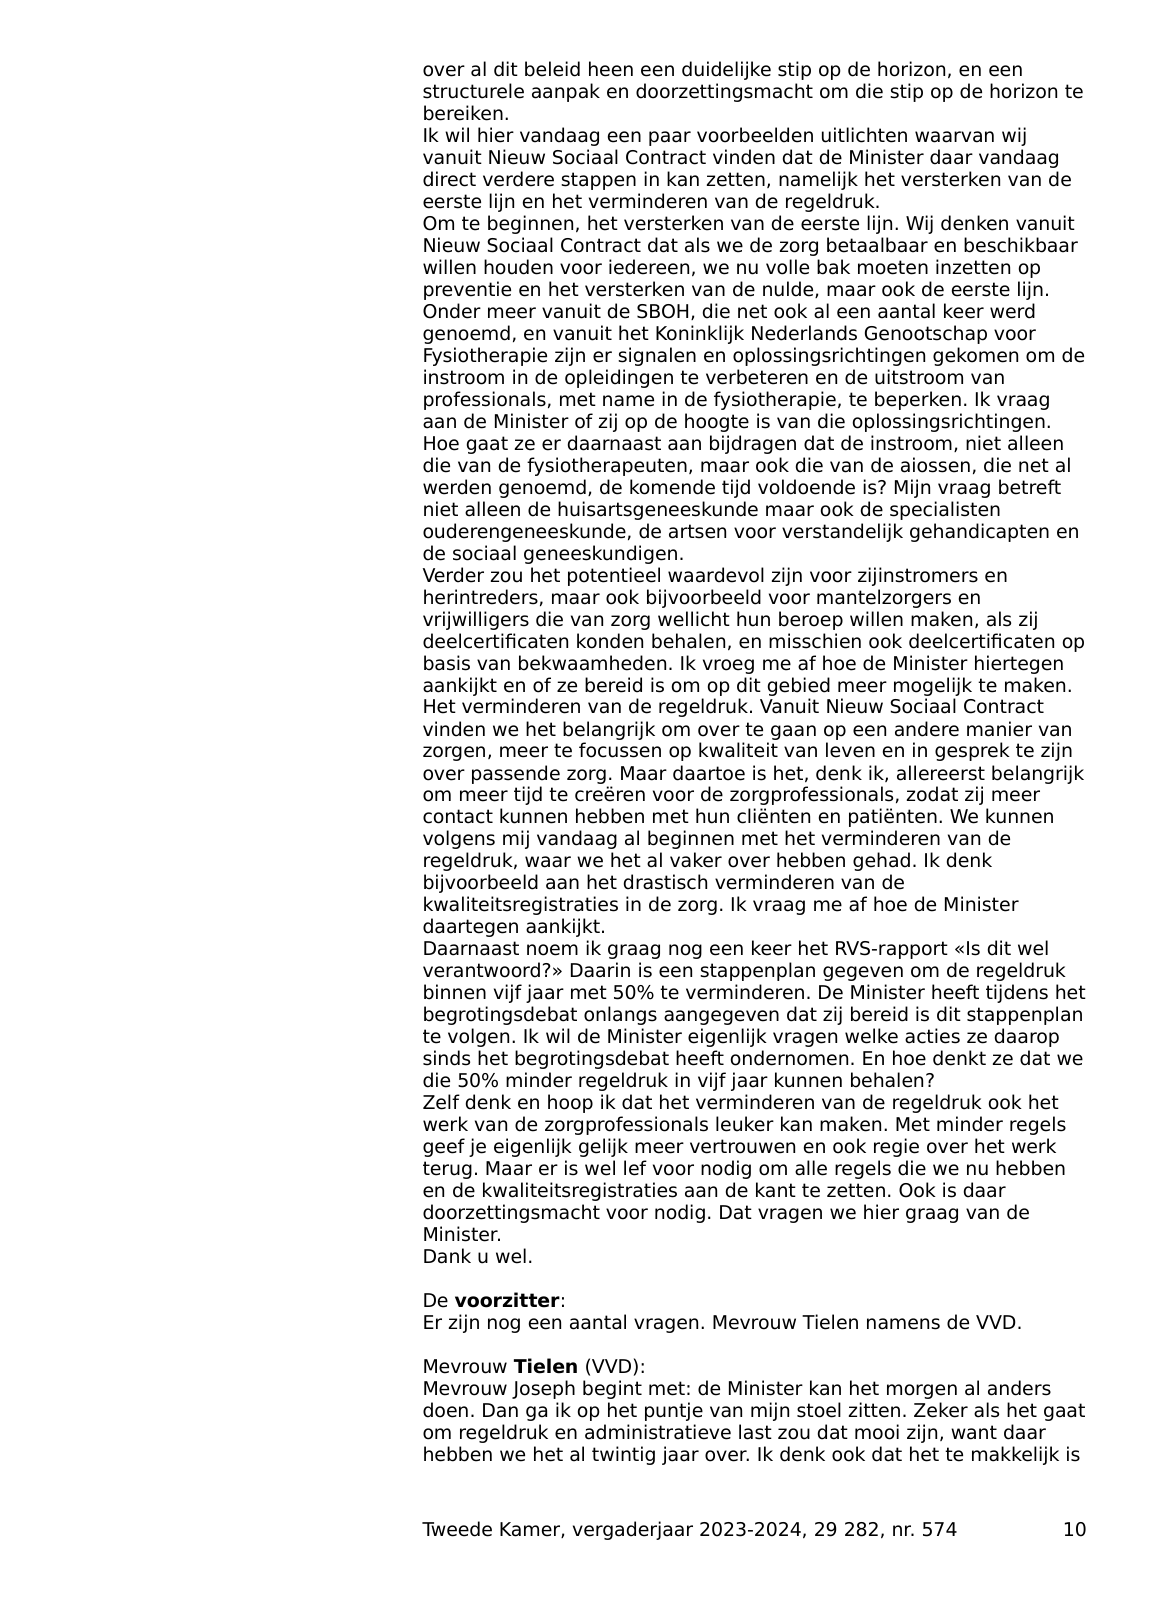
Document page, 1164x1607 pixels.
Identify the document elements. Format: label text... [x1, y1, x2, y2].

text De voorzitter: [422, 1290, 1087, 1312]
text Daarnaast noem ik graag nog een keer het RVS-rapport «Is dit wel verantwoord?» Daarin is een stappenplan gegeven om de regeldruk binnen vijf jaar met 50% te verminderen. De Minister heeft tijdens het begrotingsdebat onlangs aangegeven dat zij bereid is dit stappenplan te volgen. Ik wil de Minister eigenlijk vragen welke acties ze daarop sinds het begrotingsdebat heeft ondernomen. En hoe denkt ze dat we die 50% minder regeldruk in vijf jaar kunnen behalen? [422, 938, 1087, 1092]
text Mevrouw Joseph begint met: de Minister kan het morgen al anders doen. Dan ga ik op het puntje van mijn stoel zitten. Zeker als het gaat om regeldruk en administratieve last zou dat mooi zijn, want daar hebben we het al twintig jaar over. Ik denk ook dat het te makkelijk is [422, 1378, 1087, 1466]
text Het verminderen van de regeldruk. Vanuit Nieuw Sociaal Contract vinden we het belangrijk om over te gaan op een andere manier van zorgen, meer te focussen op kwaliteit van leven en in gesprek te zijn over passende zorg. Maar daartoe is het, denk ik, allereerst belangrijk om meer tijd te creëren voor de zorgprofessionals, zodat zij meer contact kunnen hebben met hun cliënten en patiënten. We kunnen volgens mij vandaag al beginnen met het verminderen van de regeldruk, waar we het al vaker over hebben gehad. Ik denk bijvoorbeeld aan het drastisch verminderen van de kwaliteitsregistraties in de zorg. Ik vraag me af hoe de Minister daartegen aankijkt. [422, 696, 1087, 938]
text Er zijn nog een aantal vragen. Mevrouw Tielen namens de VVD. [422, 1312, 1087, 1334]
text Dank u wel. [422, 1246, 1087, 1268]
text Om te beginnen, het versterken van de eerste lijn. Wij denken vanuit Nieuw Sociaal Contract dat als we de zorg betaalbaar en beschikbaar willen houden voor iedereen, we nu volle bak moeten inzetten op preventie en het versterken van de nulde, maar ook de eerste lijn. Onder meer vanuit de SBOH, die net ook al een aantal keer werd genoemd, en vanuit het Koninklijk Nederlands Genootschap voor Fysiotherapie zijn er signalen en oplossingsrichtingen gekomen om de instroom in de opleidingen te verbeteren en de uitstroom van professionals, met name in de fysiotherapie, te beperken. Ik vraag aan de Minister of zij op de hoogte is van die oplossingsrichtingen. Hoe gaat ze er daarnaast aan bijdragen dat de instroom, niet alleen die van de fysiotherapeuten, maar ook die van de aiossen, die net al werden genoemd, de komende tijd voldoende is? Mijn vraag betreft niet alleen de huisartsgeneeskunde maar ook de specialisten ouderengeneeskunde, de artsen voor verstandelijk gehandicapten en de sociaal geneeskundigen. [422, 213, 1087, 564]
text Mevrouw Tielen (VVD): [422, 1356, 1087, 1378]
text over al dit beleid heen een duidelijke stip op de horizon, en een structurele aanpak en doorzettingsmacht om die stip op de horizon te bereiken. [422, 59, 1087, 125]
text Zelf denk en hoop ik dat het verminderen van de regeldruk ook het werk van de zorgprofessionals leuker kan maken. Met minder regels geef je eigenlijk gelijk meer vertrouwen en ook regie over het werk terug. Maar er is wel lef voor nodig om alle regels die we nu hebben en de kwaliteitsregistraties aan de kant te zetten. Ook is daar doorzettingsmacht voor nodig. Dat vragen we hier graag van de Minister. [422, 1092, 1087, 1246]
text Verder zou het potentieel waardevol zijn voor zijinstromers en herintreders, maar ook bijvoorbeeld voor mantelzorgers en vrijwilligers die van zorg wellicht hun beroep willen maken, als zij deelcertificaten konden behalen, en misschien ook deelcertificaten op basis van bekwaamheden. Ik vroeg me af hoe de Minister hiertegen aankijkt en of ze bereid is om op dit gebied meer mogelijk te maken. [422, 564, 1087, 696]
text Ik wil hier vandaag een paar voorbeelden uitlichten waarvan wij vanuit Nieuw Sociaal Contract vinden dat de Minister daar vandaag direct verdere stappen in kan zetten, namelijk het versterken van de eerste lijn en het verminderen van de regeldruk. [422, 125, 1087, 213]
